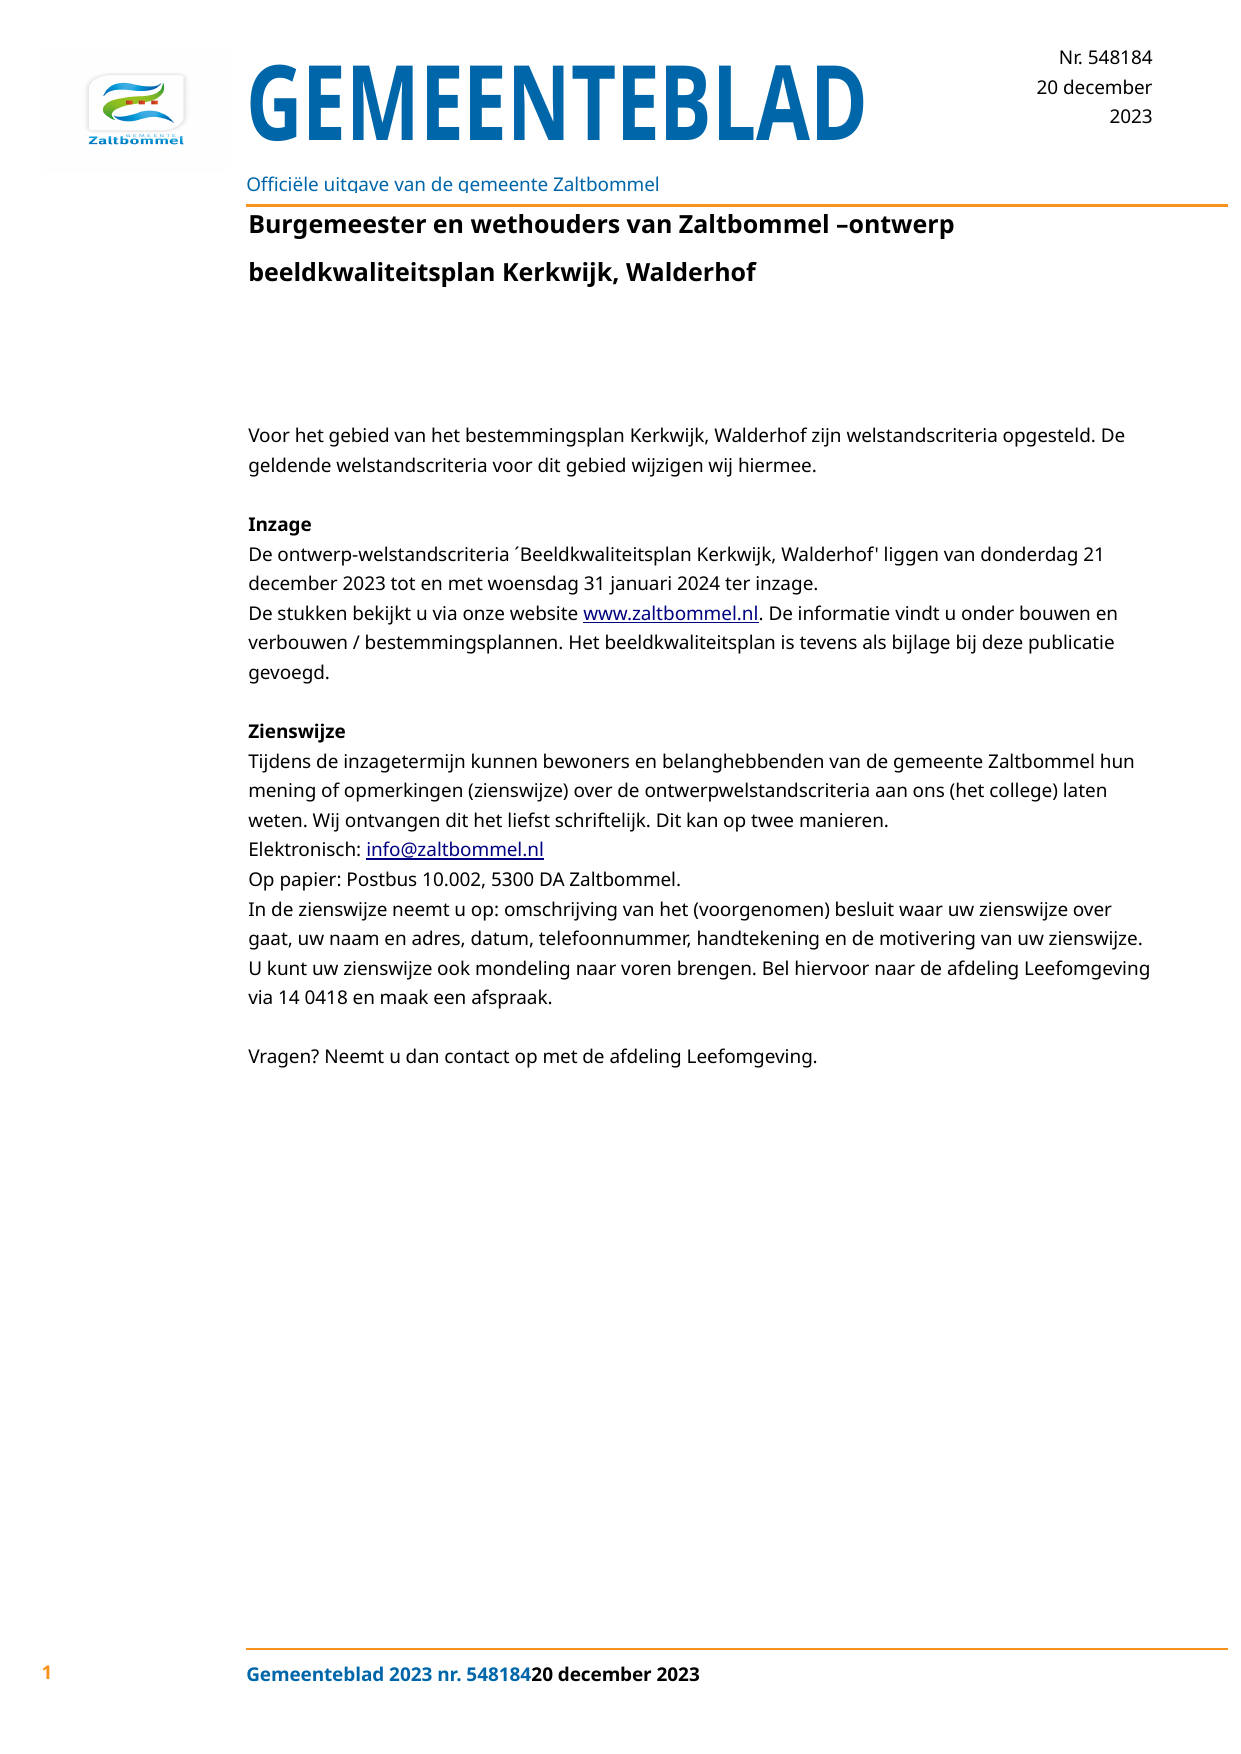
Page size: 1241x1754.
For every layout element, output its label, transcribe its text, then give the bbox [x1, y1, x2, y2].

text Tijdens de inzagetermijn kunnen bewoners en belanghebbenden van de gemeente Zaltbommel hun mening of opmerkingen (zienswijze) over de ontwerpwelstandscriteria aan ons (het college) laten weten. Wij ontvangen dit het liefst schriftelijk. Dit kan op twee manieren. [248, 748, 1152, 833]
text Burgemeester en wethouders van Zaltbommel –ontwerp beeldkwaliteitsplan Kerkwijk, Walderhof [248, 207, 1152, 288]
text U kunt uw zienswijze ook mondeling naar voren brengen. Bel hiervoor naar de afdeling Leefomgeving via 14 0418 en maak een afspraak. [248, 955, 1152, 1010]
text Voor het gebied van het bestemmingsplan Kerkwijk, Walderhof zijn welstandscriteria opgesteld. De geldende welstandscriteria voor dit gebied wijzigen wij hiermee. [248, 422, 1152, 478]
text De ontwerp-welstandscriteria ´Beeldkwaliteitsplan Kerkwijk, Walderhof' liggen van donderdag 21 december 2023 tot en met woensdag 31 januari 2024 ter inzage. [248, 541, 1152, 596]
text Inzage [248, 511, 1152, 537]
text De stukken bekijkt u via onze website www.zaltbommel.nl. De informatie vindt u onder bouwen en verbouwen / bestemmingsplannen. Het beeldkwaliteitsplan is tevens als bijlage bij deze publicatie gevoegd. [248, 600, 1152, 685]
picture [41, 47, 231, 172]
text Elektronisch: info@zaltbommel.nl [248, 837, 1152, 862]
text Op papier: Postbus 10.002, 5300 DA Zaltbommel. [248, 866, 1152, 892]
text In de zienswijze neemt u op: omschrijving van het (voorgenomen) besluit waar uw zienswijze over gaat, uw naam en adres, datum, telefoonnummer, handtekening en de motivering van uw zienswijze. [248, 896, 1152, 951]
text Vragen? Neemt u dan contact op met de afdeling Leefomgeving. [248, 1044, 1152, 1069]
text Zienswijze [248, 718, 1152, 744]
